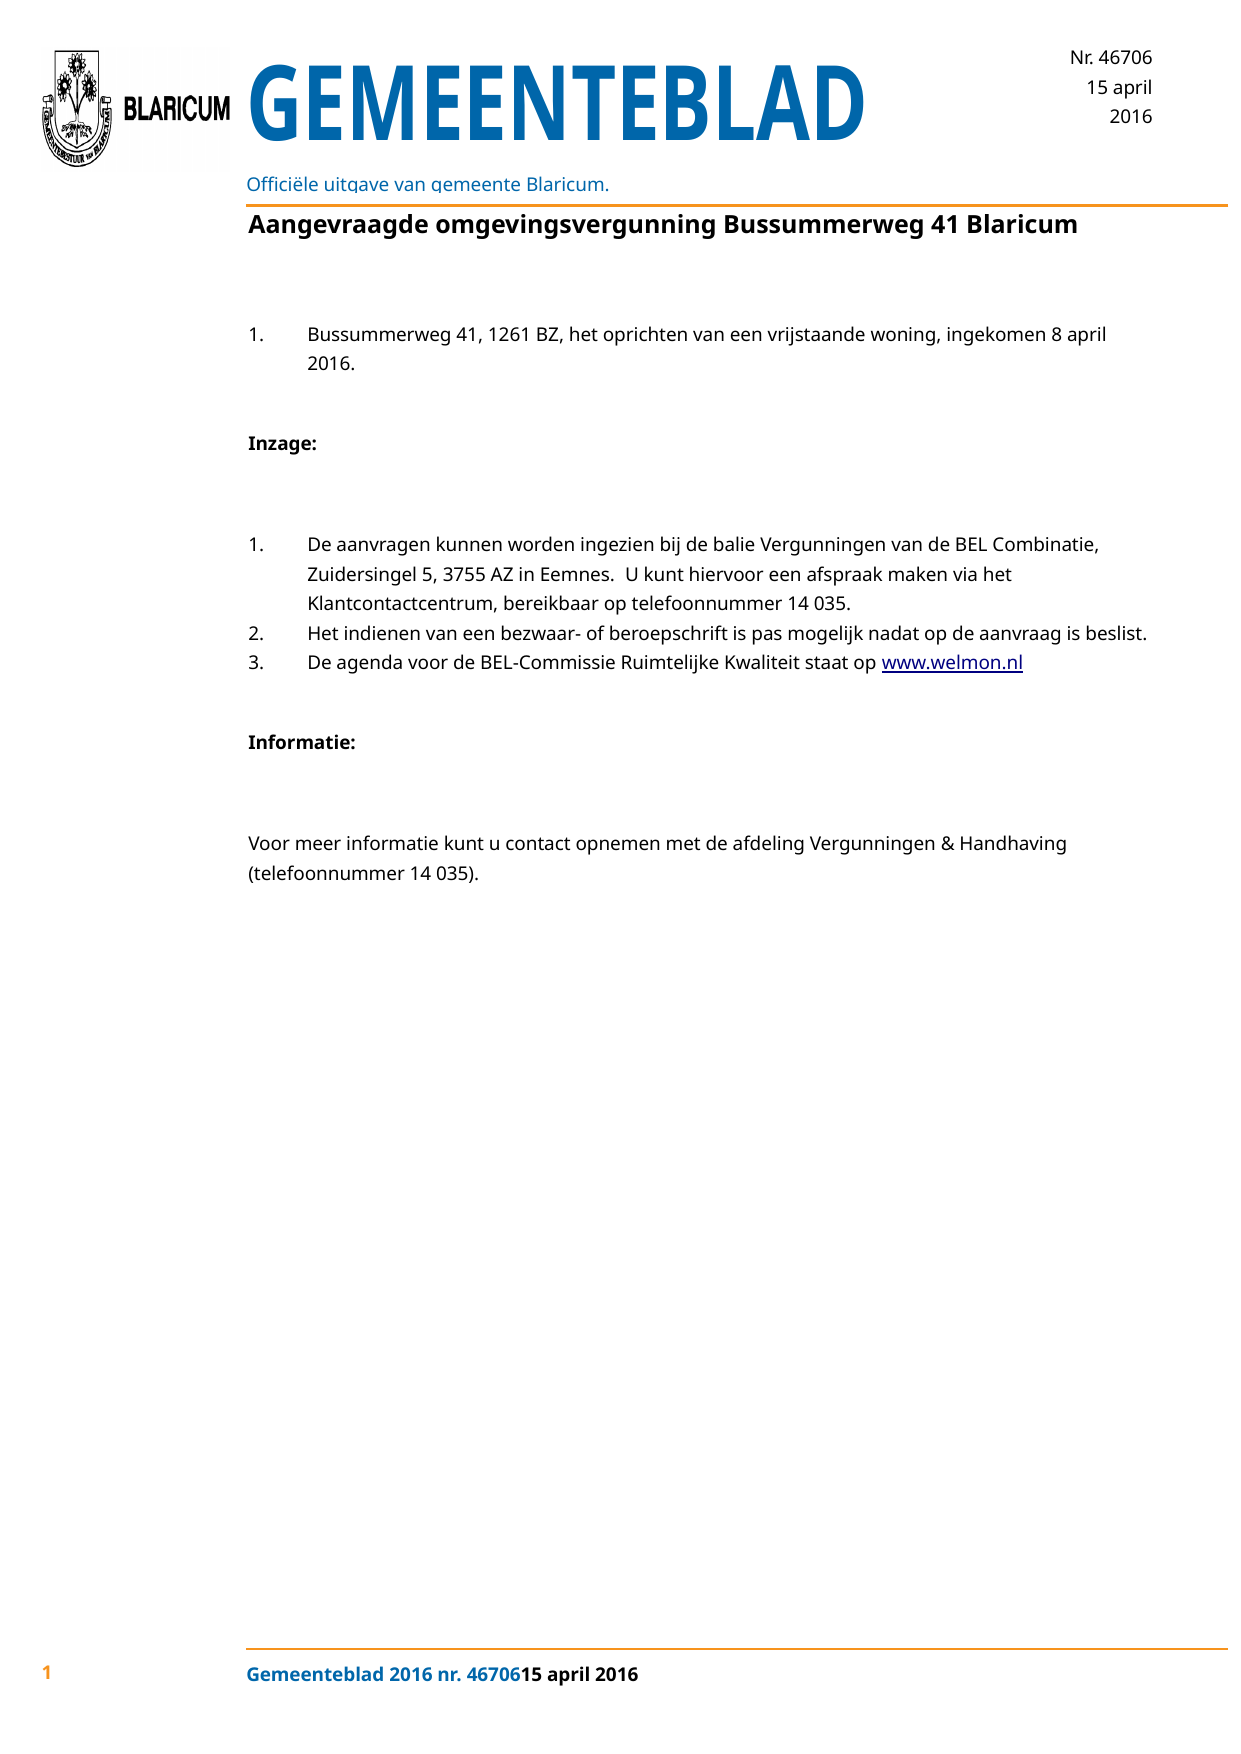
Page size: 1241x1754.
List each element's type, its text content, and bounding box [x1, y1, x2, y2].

picture [41, 47, 231, 172]
text Voor meer informatie kunt u contact opnemen met de afdeling Vergunningen & Handhaving (telefoonnummer 14 035). [248, 830, 1152, 886]
list Bussummerweg 41, 1261 BZ, het oprichten van een vrijstaande woning, ingekomen 8 april 2016. [248, 321, 1152, 376]
list De agenda voor de BEL-Commissie Ruimtelijke Kwaliteit staat op www.welmon.nl [248, 649, 1152, 675]
text Informatie: [248, 729, 1152, 755]
text Inzage: [248, 430, 1152, 456]
list Het indienen van een bezwaar- of beroepschrift is pas mogelijk nadat op de aanvraag is beslist. [248, 620, 1152, 646]
text Aangevraagde omgevingsvergunning Bussummerweg 41 Blaricum [248, 207, 1152, 241]
list De aanvragen kunnen worden ingezien bij de balie Vergunningen van de BEL Combinatie, Zuidersingel 5, 3755 AZ in Eemnes. U kunt hiervoor een afspraak maken via het Klantcontactcentrum, bereikbaar op telefoonnummer 14 035. [248, 531, 1152, 616]
